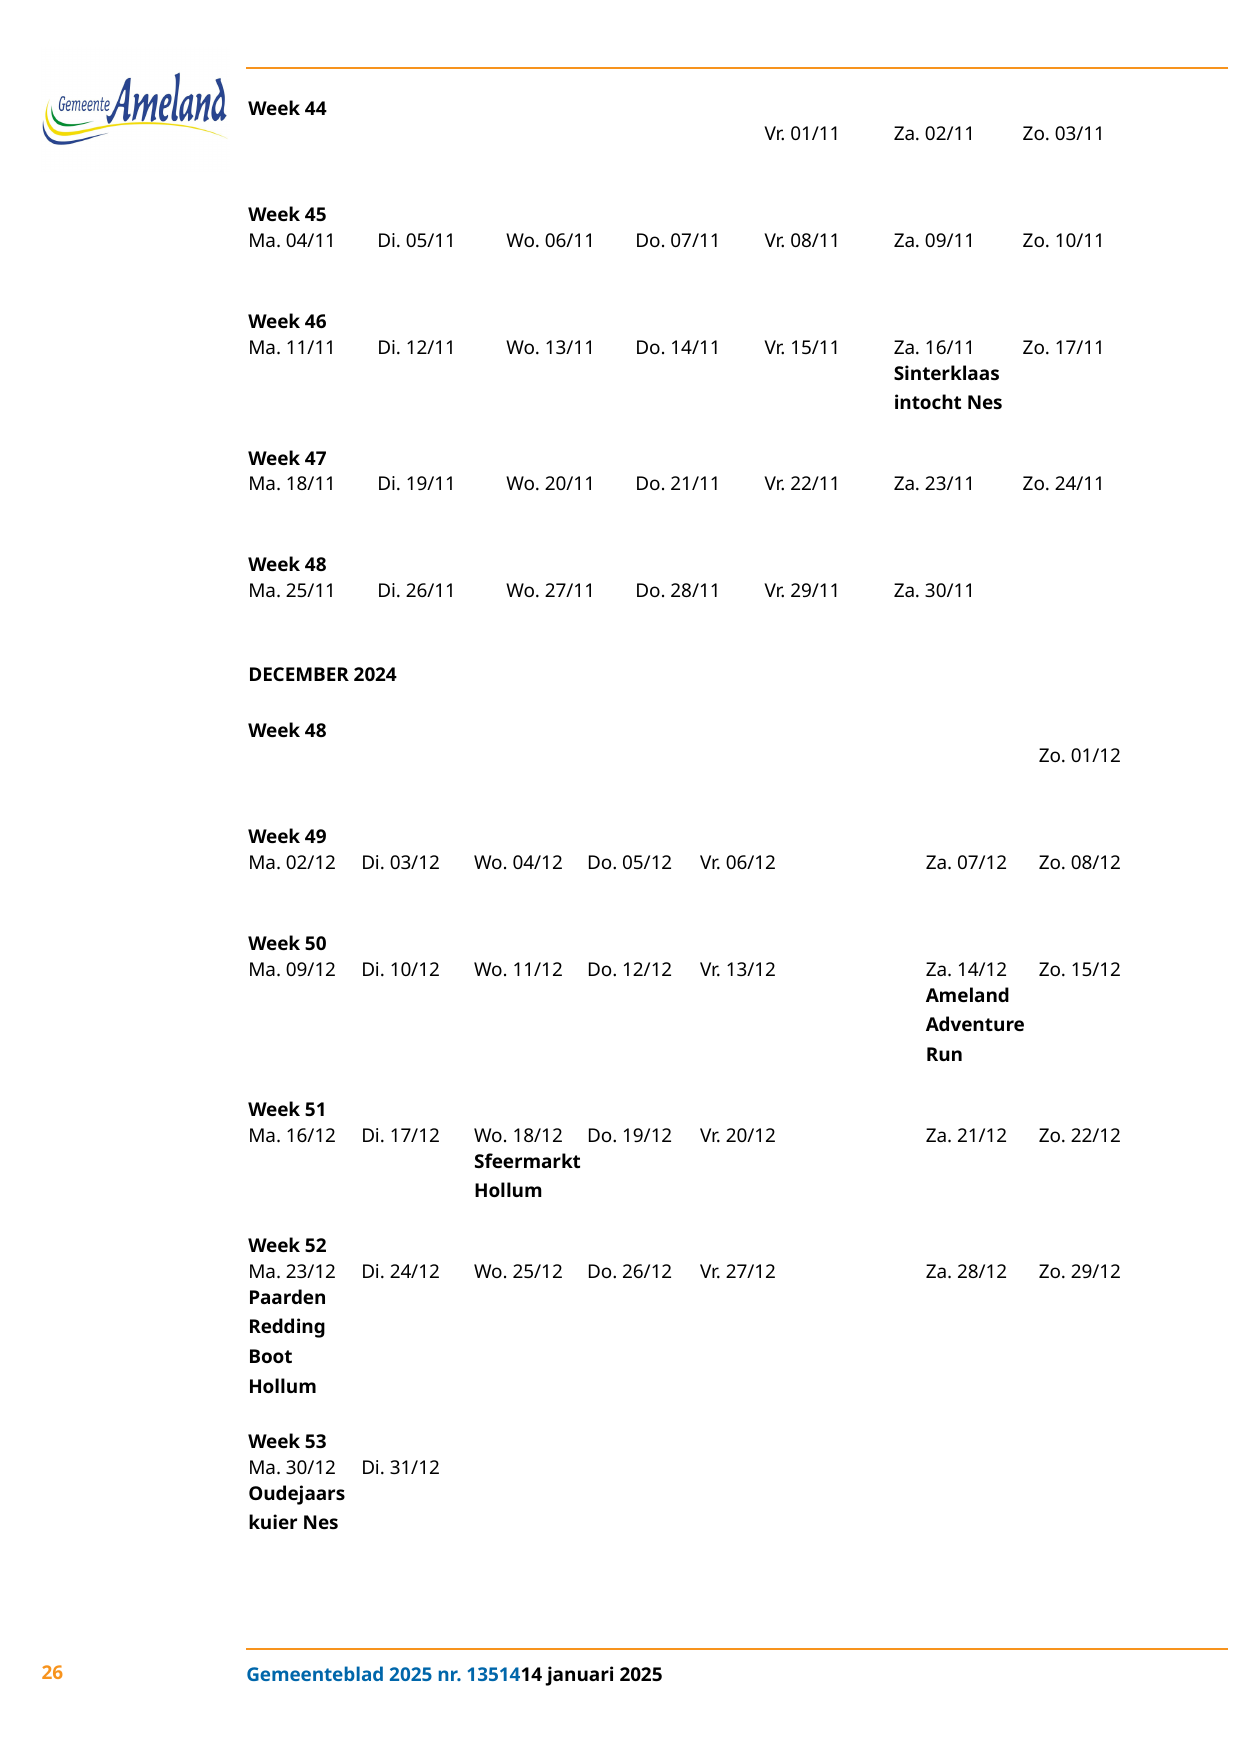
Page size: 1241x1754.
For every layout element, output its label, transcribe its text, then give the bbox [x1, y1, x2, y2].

table_cell Di. 12/11 [377, 334, 506, 360]
table_cell Di. 26/11 [377, 577, 506, 603]
table_cell [700, 1148, 926, 1203]
table_cell [248, 496, 377, 522]
table_cell [474, 1454, 587, 1480]
table_cell [764, 496, 893, 522]
table_cell Zo. 17/11 [1023, 334, 1152, 360]
table_cell Za. 28/12 [926, 1259, 1038, 1284]
table_cell [894, 146, 1022, 172]
table_cell Ma. 04/11 [248, 227, 377, 253]
table_cell Ma. 09/12 [248, 956, 361, 982]
table_cell Week 44 [248, 95, 1152, 121]
table_cell [248, 121, 377, 146]
table_cell [813, 1480, 926, 1535]
table_cell [474, 875, 587, 901]
table_cell Wo. 11/12 [474, 956, 587, 982]
table_cell [1039, 1284, 1152, 1399]
table_cell [587, 743, 700, 768]
table_cell [1039, 1480, 1152, 1535]
table_cell Paarden Redding Boot Hollum [248, 1284, 361, 1399]
table_cell [926, 1480, 1038, 1535]
table_cell Week 49 [248, 794, 1152, 849]
table_cell [700, 743, 926, 768]
table_cell Di. 19/11 [377, 470, 506, 496]
table_cell [635, 146, 764, 172]
table_cell [377, 496, 506, 522]
table_cell [377, 253, 506, 279]
table_cell [1039, 982, 1152, 1067]
table_cell Ma. 02/12 [248, 849, 361, 875]
table_cell Oudejaars kuier Nes [248, 1480, 361, 1535]
table_cell [700, 1284, 926, 1399]
table_cell [361, 1284, 474, 1399]
table_cell Ma. 30/12 [248, 1454, 361, 1480]
table_cell Vr. 27/12 [700, 1259, 926, 1284]
table_cell [248, 875, 361, 901]
table_cell [587, 768, 700, 794]
table_cell Vr. 13/12 [700, 956, 926, 982]
table_cell [361, 743, 474, 768]
table_cell [248, 982, 361, 1067]
table_cell [506, 121, 635, 146]
table_cell Zo. 15/12 [1039, 956, 1152, 982]
table_cell Do. 05/12 [587, 849, 700, 875]
table_cell Za. 02/11 [894, 121, 1022, 146]
table_cell [377, 603, 506, 629]
table_cell Do. 26/12 [587, 1259, 700, 1284]
table_cell [1039, 875, 1152, 901]
table_cell Ma. 18/11 [248, 470, 377, 496]
table_cell Di. 31/12 [361, 1454, 474, 1480]
table_cell Sinterklaas intocht Nes [894, 360, 1022, 415]
table_cell Do. 14/11 [635, 334, 764, 360]
table_cell Za. 09/11 [894, 227, 1022, 253]
table_cell [506, 496, 635, 522]
table_cell Vr. 20/12 [700, 1122, 926, 1148]
table_cell [474, 1480, 587, 1535]
table_cell [894, 253, 1022, 279]
table_cell [926, 743, 1038, 768]
table_cell [764, 603, 893, 629]
table_cell Ma. 25/11 [248, 577, 377, 603]
table_cell [700, 768, 926, 794]
table_cell Ma. 16/12 [248, 1122, 361, 1148]
table_cell [587, 1148, 700, 1203]
table_cell Week 47 [248, 415, 1152, 470]
table_cell Zo. 03/11 [1023, 121, 1152, 146]
table_cell Ameland Adventure Run [926, 982, 1038, 1067]
table_cell [474, 982, 587, 1067]
table_cell [361, 875, 474, 901]
table_cell Za. 16/11 [894, 334, 1022, 360]
table_cell Vr. 06/12 [700, 849, 926, 875]
table_cell Do. 19/12 [587, 1122, 700, 1148]
table_cell Za. 21/12 [926, 1122, 1038, 1148]
table_cell Sfeermarkt Hollum [474, 1148, 587, 1203]
table_cell [361, 982, 474, 1067]
table_cell [635, 360, 764, 415]
table_cell Week 48 [248, 522, 1152, 577]
picture [41, 47, 231, 172]
table_cell Vr. 22/11 [764, 470, 893, 496]
table_cell Do. 28/11 [635, 577, 764, 603]
table_cell Vr. 08/11 [764, 227, 893, 253]
table_cell [1023, 496, 1152, 522]
table_cell Do. 12/12 [587, 956, 700, 982]
table_cell [377, 146, 506, 172]
table_cell [248, 253, 377, 279]
table_cell Zo. 22/12 [1039, 1122, 1152, 1148]
table_cell Wo. 25/12 [474, 1259, 587, 1284]
table_cell [1023, 577, 1152, 603]
table_cell Wo. 04/12 [474, 849, 587, 875]
table_cell Ma. 23/12 [248, 1259, 361, 1284]
table_cell Week 50 [248, 901, 1152, 956]
table_cell Week 52 [248, 1203, 1152, 1258]
table_cell Wo. 20/11 [506, 470, 635, 496]
table_cell [587, 1480, 813, 1535]
table_cell [894, 603, 1022, 629]
table_cell Za. 14/12 [926, 956, 1038, 982]
table_cell [926, 768, 1038, 794]
table_cell [506, 603, 635, 629]
table_cell [635, 496, 764, 522]
table_cell [700, 875, 926, 901]
table_cell [474, 768, 587, 794]
table_cell Di. 24/12 [361, 1259, 474, 1284]
table_cell [764, 360, 893, 415]
table_cell [813, 1454, 926, 1480]
table_cell [587, 1284, 700, 1399]
table_cell Za. 30/11 [894, 577, 1022, 603]
table_cell Zo. 29/12 [1039, 1259, 1152, 1284]
table_cell [506, 253, 635, 279]
table_cell Week 45 [248, 172, 1152, 227]
table_cell [474, 1284, 587, 1399]
table_cell [377, 360, 506, 415]
table_cell [635, 253, 764, 279]
table_cell [1039, 768, 1152, 794]
table_cell [587, 875, 700, 901]
table_cell [764, 146, 893, 172]
table_cell Za. 07/12 [926, 849, 1038, 875]
table_cell Vr. 15/11 [764, 334, 893, 360]
table_cell [248, 146, 377, 172]
table_cell [361, 1148, 474, 1203]
table_cell [248, 768, 361, 794]
table_cell [361, 1480, 474, 1535]
table_cell [248, 603, 377, 629]
table_cell [1023, 146, 1152, 172]
table_cell [926, 1148, 1038, 1203]
table_cell Zo. 08/12 [1039, 849, 1152, 875]
table_cell [1023, 253, 1152, 279]
table_cell Week 46 [248, 279, 1152, 334]
table_cell Za. 23/11 [894, 470, 1022, 496]
table_cell [587, 1454, 813, 1480]
table_cell [248, 360, 377, 415]
table_cell [1039, 1454, 1152, 1480]
table_cell Do. 21/11 [635, 470, 764, 496]
table_cell [587, 982, 700, 1067]
table_cell Vr. 29/11 [764, 577, 893, 603]
table_cell Di. 05/11 [377, 227, 506, 253]
table_cell [894, 496, 1022, 522]
table_cell Wo. 06/11 [506, 227, 635, 253]
table_cell Ma. 11/11 [248, 334, 377, 360]
table_cell [635, 603, 764, 629]
table_cell Wo. 27/11 [506, 577, 635, 603]
table_cell Do. 07/11 [635, 227, 764, 253]
table_cell [1039, 1148, 1152, 1203]
table_cell [926, 875, 1038, 901]
table_cell [361, 768, 474, 794]
table_cell Di. 17/12 [361, 1122, 474, 1148]
table_cell Week 48 [248, 687, 1152, 743]
table_cell [248, 1148, 361, 1203]
table_cell [635, 121, 764, 146]
table_cell [1023, 360, 1152, 415]
table_cell [506, 146, 635, 172]
table_cell Zo. 24/11 [1023, 470, 1152, 496]
table_cell [764, 253, 893, 279]
table_cell Wo. 13/11 [506, 334, 635, 360]
table_cell [377, 121, 506, 146]
table_cell Di. 10/12 [361, 956, 474, 982]
table_cell [700, 982, 926, 1067]
table_cell [1023, 603, 1152, 629]
table_cell Wo. 18/12 [474, 1122, 587, 1148]
table_cell Week 53 [248, 1399, 1152, 1454]
table_cell [506, 360, 635, 415]
table_cell [926, 1284, 1038, 1399]
table_cell Zo. 10/11 [1023, 227, 1152, 253]
table_cell Vr. 01/11 [764, 121, 893, 146]
table_cell [474, 743, 587, 768]
table_cell [248, 743, 361, 768]
table_header DECEMBER 2024 [248, 662, 1152, 687]
table_cell Week 51 [248, 1067, 1152, 1122]
table_cell Di. 03/12 [361, 849, 474, 875]
table_cell Zo. 01/12 [1039, 743, 1152, 768]
table_cell [926, 1454, 1038, 1480]
